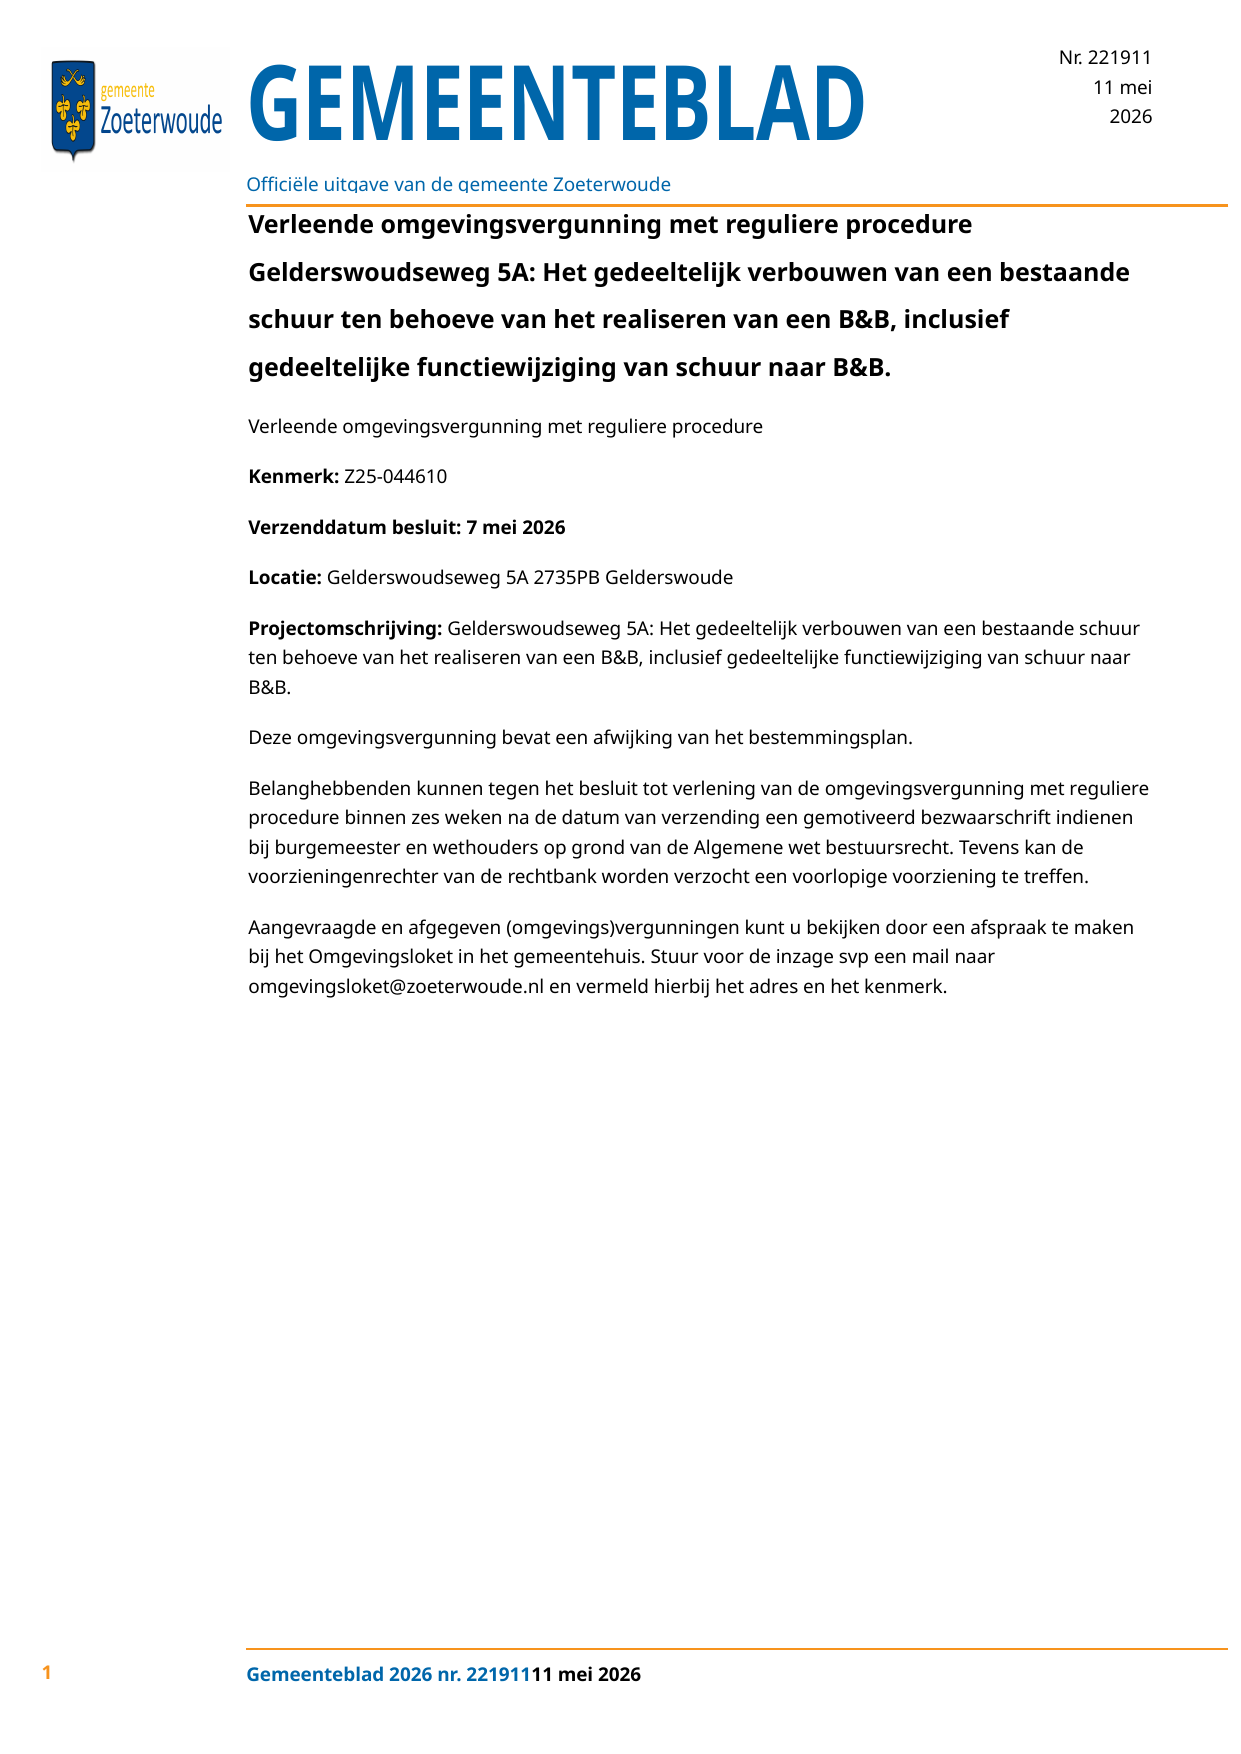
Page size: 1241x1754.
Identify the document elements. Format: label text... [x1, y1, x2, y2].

text Verleende omgevingsvergunning met reguliere procedure Gelderswoudseweg 5A: Het gedeeltelijk verbouwen van een bestaande schuur ten behoeve van het realiseren van een B&B, inclusief gedeeltelijke functiewijziging van schuur naar B&B. [248, 207, 1152, 384]
text Locatie: Gelderswoudseweg 5A 2735PB Gelderswoude [248, 564, 1152, 590]
text Projectomschrijving: Gelderswoudseweg 5A: Het gedeeltelijk verbouwen van een bestaande schuur ten behoeve van het realiseren van een B&B, inclusief gedeeltelijke functiewijziging van schuur naar B&B. [248, 615, 1152, 700]
text Kenmerk: Z25-044610 [248, 463, 1152, 489]
text Belanghebbenden kunnen tegen het besluit tot verlening van de omgevingsvergunning met reguliere procedure binnen zes weken na de datum van verzending een gemotiveerd bezwaarschrift indienen bij burgemeester en wethouders op grond van de Algemene wet bestuursrecht. Tevens kan de voorzieningenrechter van de rechtbank worden verzocht een voorlopige voorziening te treffen. [248, 775, 1152, 889]
text Deze omgevingsvergunning bevat een afwijking van het bestemmingsplan. [248, 724, 1152, 750]
text Verleende omgevingsvergunning met reguliere procedure [248, 413, 1152, 439]
text Aangevraagde en afgegeven (omgevings)vergunningen kunt u bekijken door een afspraak te maken bij het Omgevingsloket in het gemeentehuis. Stuur voor de inzage svp een mail naar omgevingsloket@zoeterwoude.nl en vermeld hierbij het adres en het kenmerk. [248, 914, 1152, 999]
text Verzenddatum besluit: 7 mei 2026 [248, 514, 1152, 540]
picture [41, 47, 231, 172]
